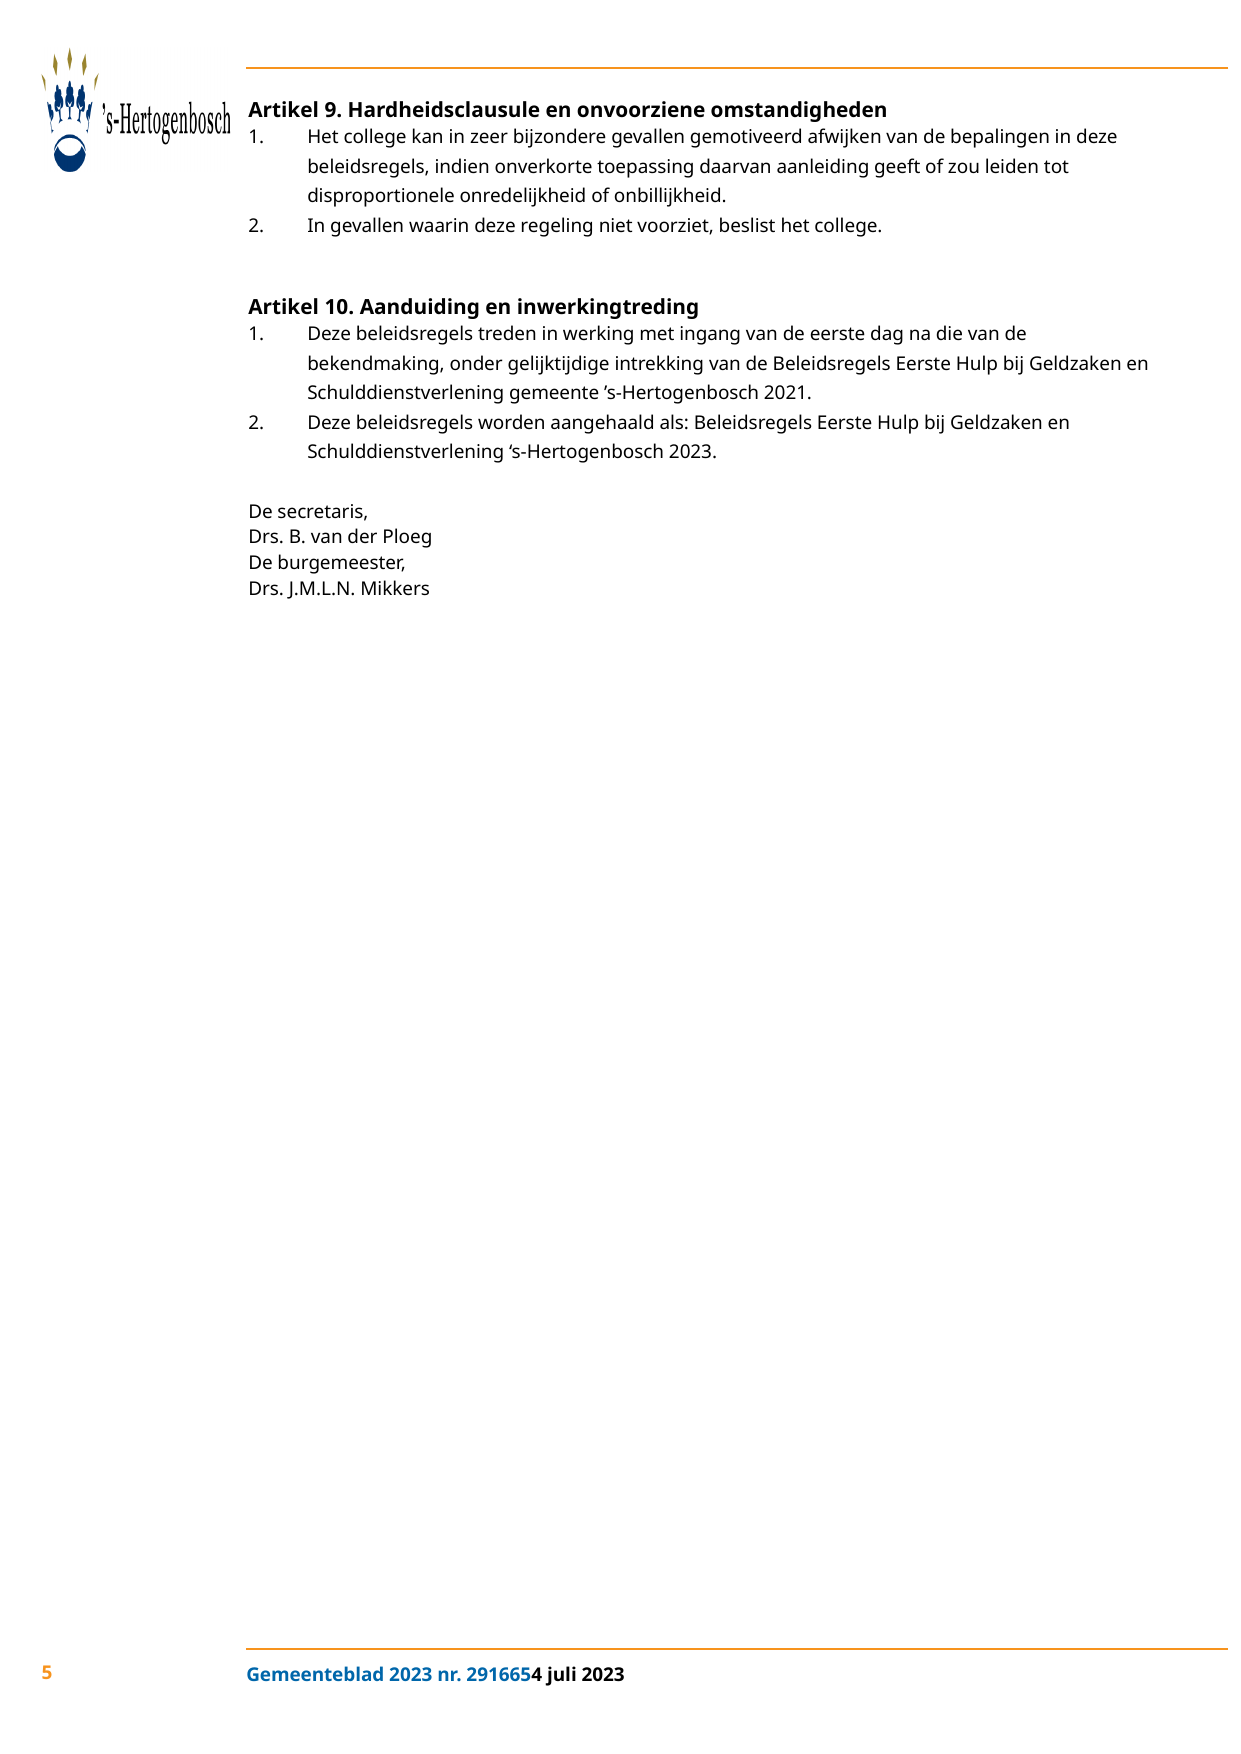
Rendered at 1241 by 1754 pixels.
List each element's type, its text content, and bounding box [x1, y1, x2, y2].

text Artikel 10. Aanduiding en inwerkingtreding [248, 292, 1152, 320]
list Deze beleidsregels worden aangehaald als: Beleidsregels Eerste Hulp bij Geldzaken en Schulddienstverlening ‘s-Hertogenbosch 2023. [248, 409, 1152, 464]
text De secretaris, [248, 498, 1152, 524]
text Drs. B. van der Ploeg [248, 524, 1152, 549]
list Het college kan in zeer bijzondere gevallen gemotiveerd afwijken van de bepalingen in deze beleidsregels, indien onverkorte toepassing daarvan aanleiding geeft of zou leiden tot disproportionele onredelijkheid of onbillijkheid. [248, 123, 1152, 208]
list In gevallen waarin deze regeling niet voorziet, beslist het college. [248, 212, 1152, 238]
list Deze beleidsregels treden in werking met ingang van de eerste dag na die van de bekendmaking, onder gelijktijdige intrekking van de Beleidsregels Eerste Hulp bij Geldzaken en Schulddienstverlening gemeente ’s-Hertogenbosch 2021. [248, 320, 1152, 405]
text Artikel 9. Hardheidsclausule en onvoorziene omstandigheden [248, 95, 1152, 123]
text Drs. J.M.L.N. Mikkers [248, 575, 1152, 601]
picture [41, 47, 231, 172]
text De burgemeester, [248, 549, 1152, 575]
